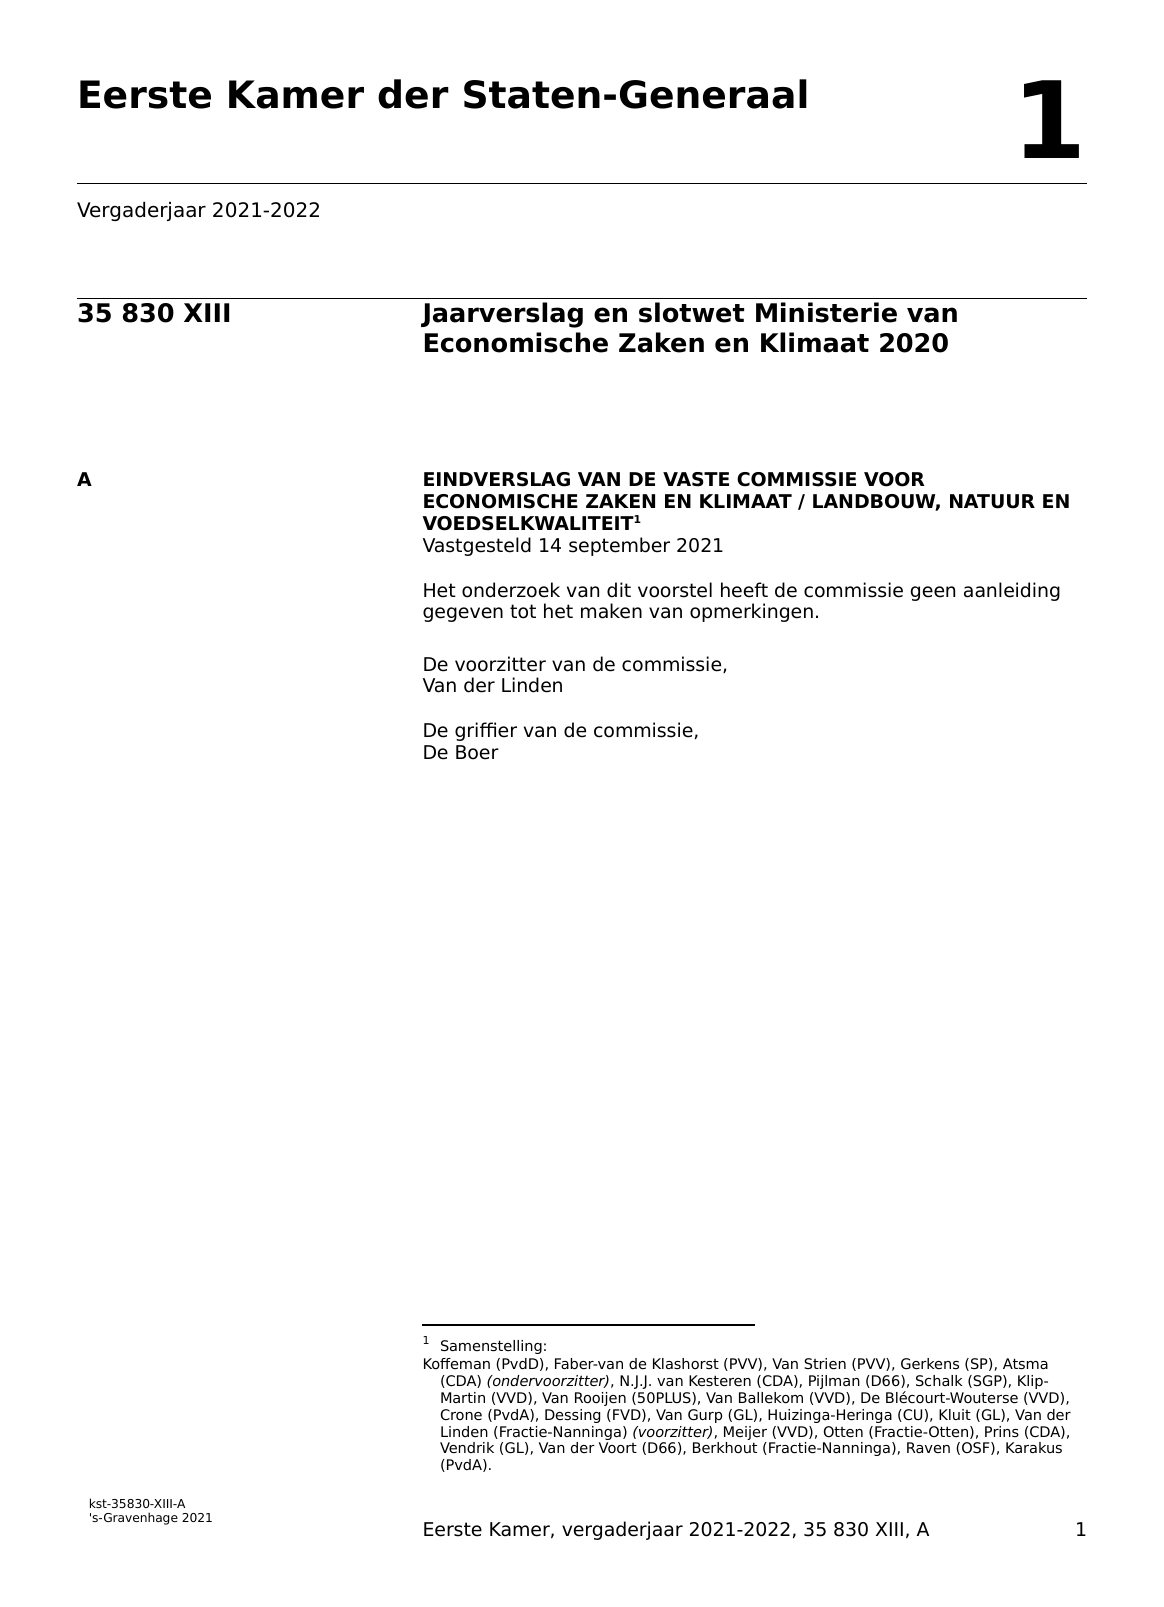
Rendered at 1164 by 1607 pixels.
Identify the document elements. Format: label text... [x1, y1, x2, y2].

text De griffier van de commissie, De Boer [422, 719, 1087, 763]
text 's-Gravenhage 2021 [88, 1511, 323, 1525]
table_header 1 [886, 59, 1087, 183]
text Koffeman (PvdD), Faber-van de Klashorst (PVV), Van Strien (PVV), Gerkens (SP), Atsma (CDA) (ondervoorzitter), N.J.J. van Kesteren (CDA), Pijlman (D66), Schalk (SGP), Klip-Martin (VVD), Van Rooijen (50PLUS), Van Ballekom (VVD), De Blécourt-Wouterse (VVD), Crone (PvdA), Dessing (FVD), Van Gurp (GL), Huizinga-Heringa (CU), Kluit (GL), Van der Linden (Fractie-Nanninga) (voorzitter), Meijer (VVD), Otten (Fractie-Otten), Prins (CDA), Vendrik (GL), Van der Voort (D66), Berkhout (Fractie-Nanninga), Raven (OSF), Karakus (PvdA). [422, 1356, 1087, 1474]
subtitle A EINDVERSLAG VAN DE VASTE COMMISSIE VOOR ECONOMISCHE ZAKEN EN KLIMAAT / LANDBOUW, NATUUR EN VOEDSELKWALITEIT [77, 469, 1087, 535]
table_header Eerste Kamer der Staten-Generaal [77, 59, 886, 183]
subtitle 35 830 XIII Jaarverslag en slotwet Ministerie van Economische Zaken en Klimaat 2020 [77, 299, 1087, 358]
text Het onderzoek van dit voorstel heeft de commissie geen aanleiding gegeven tot het maken van opmerkingen. [422, 579, 1087, 623]
text Samenstelling: [422, 1334, 1087, 1356]
text De voorzitter van de commissie, Van der Linden [422, 653, 1087, 697]
text Vastgesteld 14 september 2021 [422, 535, 1087, 557]
table_cell Vergaderjaar 2021-2022 [77, 184, 1087, 298]
text kst-35830-XIII-A [88, 1497, 323, 1511]
